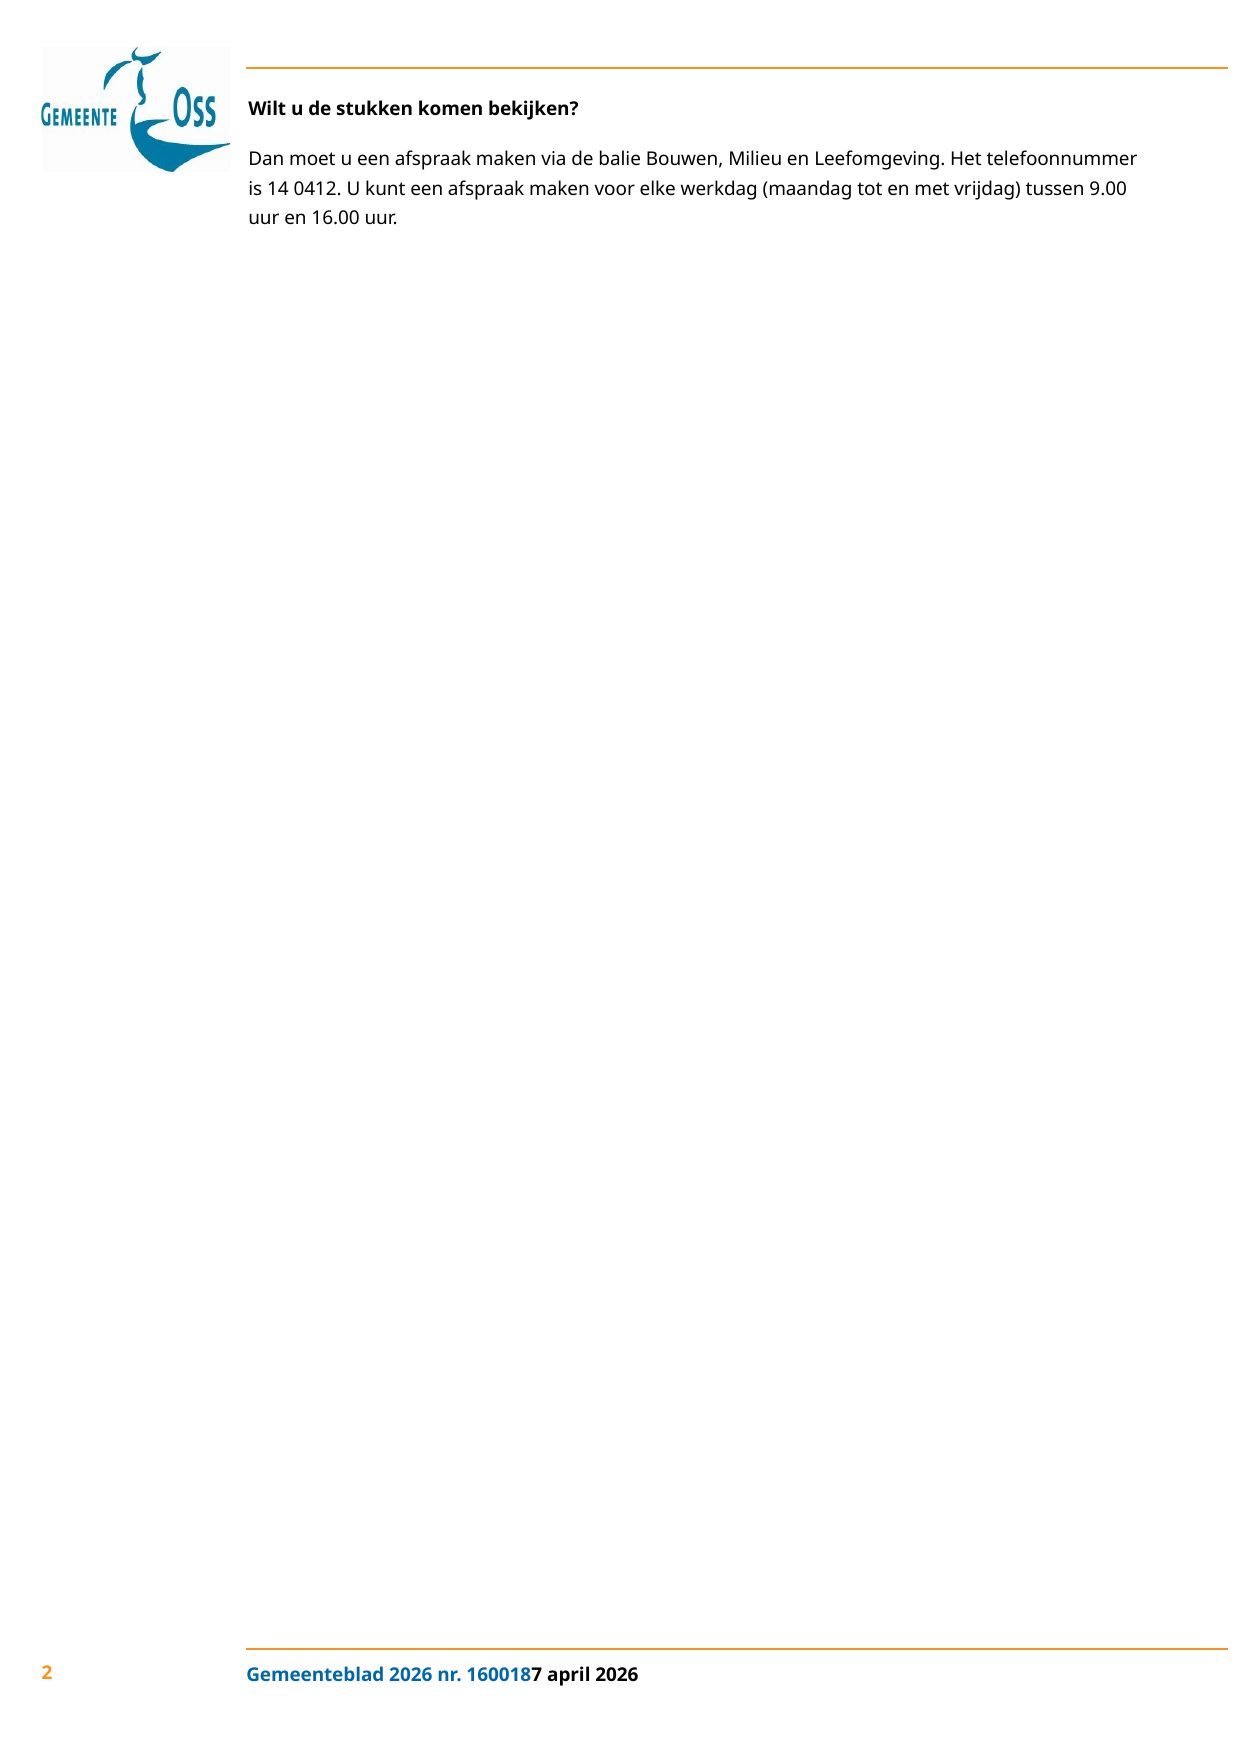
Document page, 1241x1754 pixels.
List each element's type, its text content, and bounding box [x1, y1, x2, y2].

text Wilt u de stukken komen bekijken? [248, 95, 1152, 121]
picture [41, 47, 231, 172]
text Dan moet u een afspraak maken via de balie Bouwen, Milieu en Leefomgeving. Het telefoonnummer is 14 0412. U kunt een afspraak maken voor elke werkdag (maandag tot en met vrijdag) tussen 9.00 uur en 16.00 uur. [248, 145, 1152, 230]
